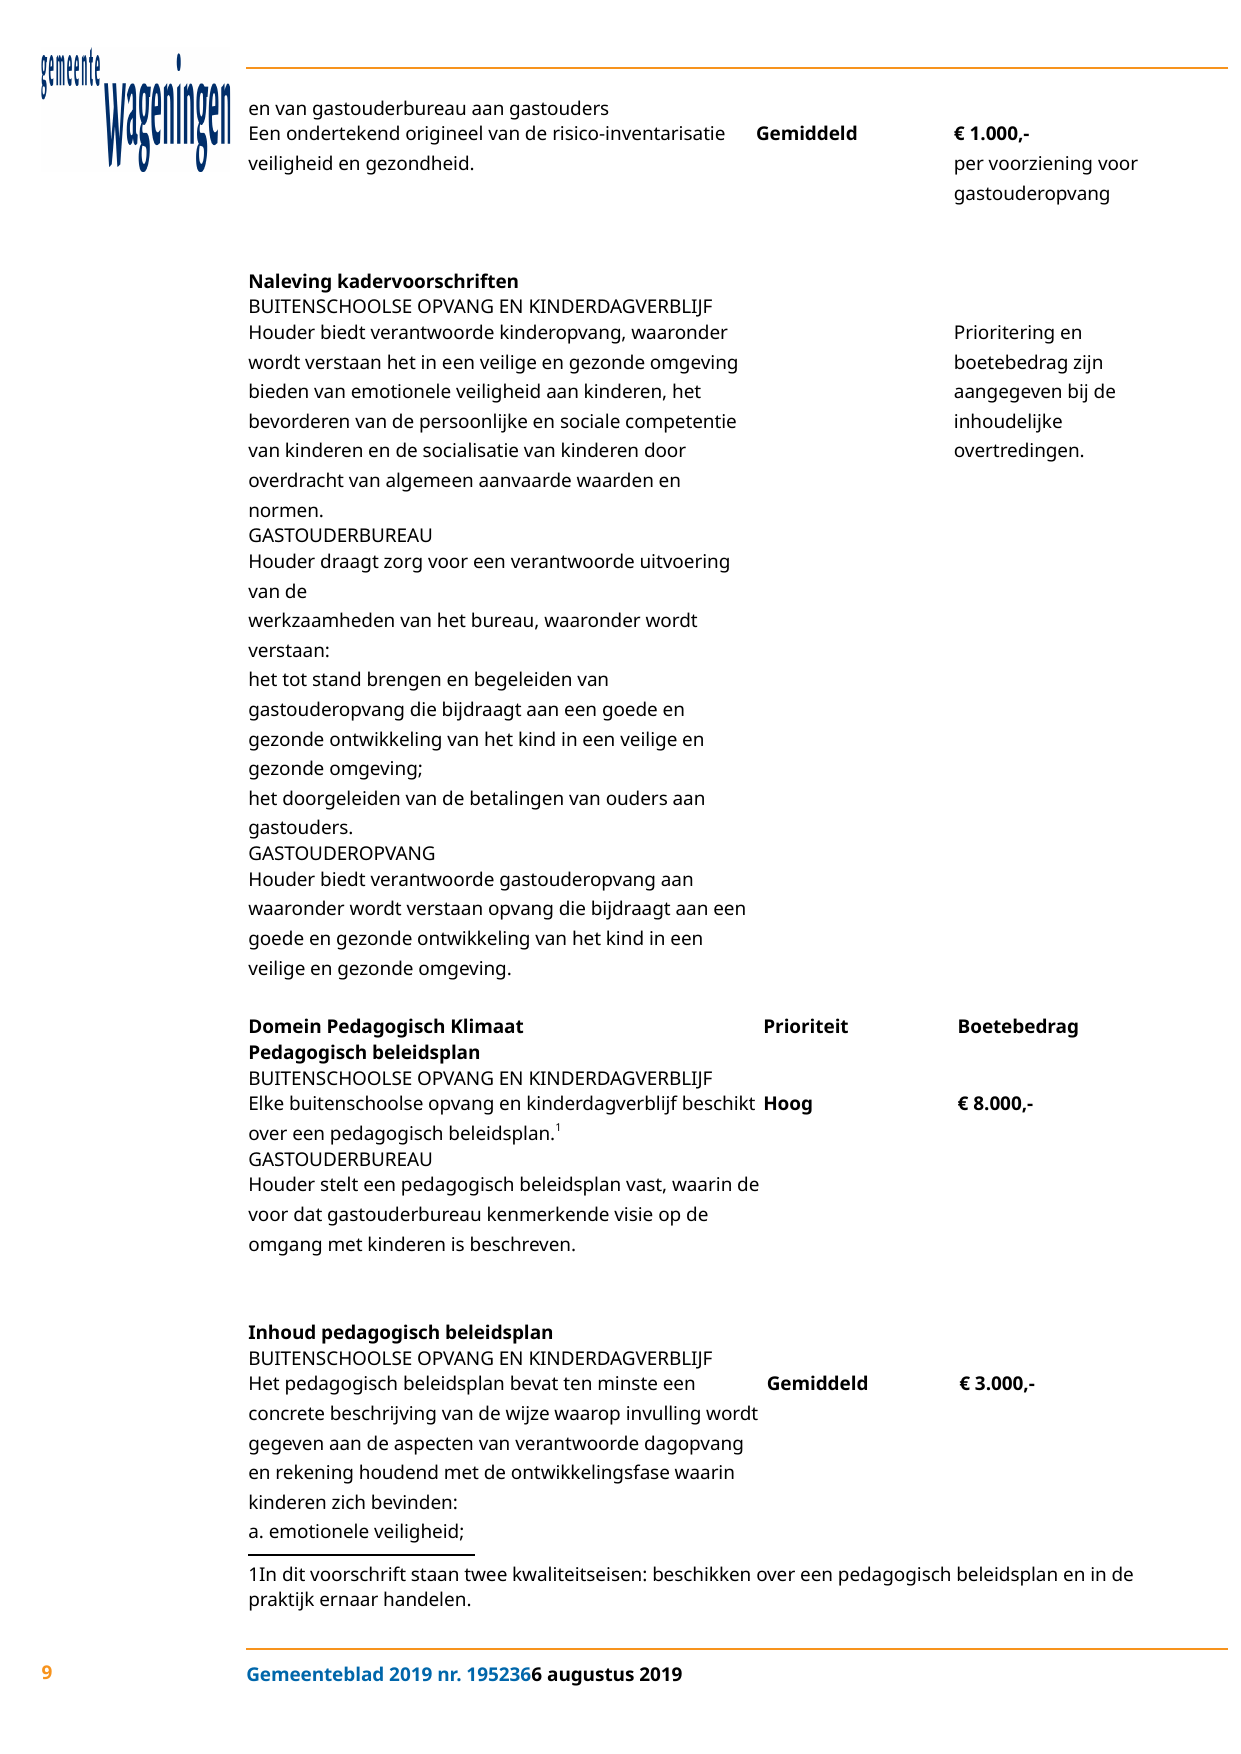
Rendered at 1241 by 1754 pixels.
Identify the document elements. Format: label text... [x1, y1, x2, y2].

table_cell Hoog [763, 1091, 957, 1146]
table_cell Houder biedt verantwoorde kinderopvang, waaronder wordt verstaan het in een veilige en gezonde omgeving bieden van emotionele veiligheid aan kinderen, het bevorderen van de persoonlijke en sociale competentie van kinderen en de socialisatie van kinderen door overdracht van algemeen aanvaarde waarden en normen. [248, 319, 756, 523]
table_cell [756, 319, 954, 523]
table_cell € 1.000,- per voorziening voor gastouderopvang [954, 121, 1152, 235]
table_header Boetebedrag [958, 1014, 1152, 1039]
table_cell [954, 548, 1152, 840]
table_cell [763, 1146, 957, 1172]
table_header Domein Pedagogisch Klimaat [248, 1014, 763, 1039]
table_cell Prioritering en boetebedrag zijn aangegeven bij de inhoudelijke overtredingen. [954, 319, 1152, 523]
table_cell [958, 1172, 1152, 1257]
table_cell BUITENSCHOOLSE OPVANG EN KINDERDAGVERBLIJF [248, 1065, 1152, 1091]
table_cell [756, 866, 954, 981]
table_cell [954, 866, 1152, 981]
table_cell [763, 1172, 957, 1257]
table_cell [958, 1146, 1152, 1172]
table_cell [756, 95, 954, 121]
table_cell Pedagogisch beleidsplan [248, 1039, 1152, 1065]
table_cell GASTOUDERBUREAU [248, 523, 756, 548]
table_cell [756, 840, 954, 866]
table_cell en van gastouderbureau aan gastouders [248, 95, 756, 121]
table_cell GASTOUDEROPVANG [248, 840, 756, 866]
table_cell Houder biedt verantwoorde gastouderopvang aan waaronder wordt verstaan opvang die bijdraagt aan een goede en gezonde ontwikkeling van het kind in een veilige en gezonde omgeving. [248, 866, 756, 981]
table_cell Houder draagt zorg voor een verantwoorde uitvoering van de werkzaamheden van het bureau, waaronder wordt verstaan: het tot stand brengen en begeleiden van gastouderopvang die bijdraagt aan een goede en gezonde ontwikkeling van het kind in een veilige en gezonde omgeving; het doorgeleiden van de betalingen van ouders aan gastouders. [248, 548, 756, 840]
table_header Prioriteit [763, 1014, 957, 1039]
table_cell [954, 95, 1152, 121]
table_cell [756, 523, 954, 548]
table_header Inhoud pedagogisch beleidsplan [248, 1290, 1152, 1345]
table_cell Gemiddeld [756, 121, 954, 235]
table_cell BUITENSCHOOLSE OPVANG EN KINDERDAGVERBLIJF [248, 1345, 1152, 1371]
table_cell € 8.000,- [958, 1091, 1152, 1146]
table_header Naleving kadervoorschriften [248, 268, 1152, 294]
table_cell Houder stelt een pedagogisch beleidsplan vast, waarin de voor dat gastouderbureau kenmerkende visie op de omgang met kinderen is beschreven. [248, 1172, 763, 1257]
table_cell [954, 840, 1152, 866]
table_cell Elke buitenschoolse opvang en kinderdagverblijf beschikt over een pedagogisch beleidsplan. [248, 1091, 763, 1146]
table_cell [756, 548, 954, 840]
table_cell BUITENSCHOOLSE OPVANG EN KINDERDAGVERBLIJF [248, 294, 1152, 319]
table_cell Een ondertekend origineel van de risico-inventarisatie veiligheid en gezondheid. [248, 121, 756, 235]
table_cell GASTOUDERBUREAU [248, 1146, 763, 1172]
picture [41, 47, 231, 172]
table_cell € 3.000,- [959, 1371, 1152, 1544]
table_cell Gemiddeld [767, 1371, 959, 1544]
table_cell [954, 523, 1152, 548]
table_cell Het pedagogisch beleidsplan bevat ten minste een concrete beschrijving van de wijze waarop invulling wordt gegeven aan de aspecten van verantwoorde dagopvang en rekening houdend met de ontwikkelingsfase waarin kinderen zich bevinden: a. emotionele veiligheid; [248, 1371, 767, 1544]
